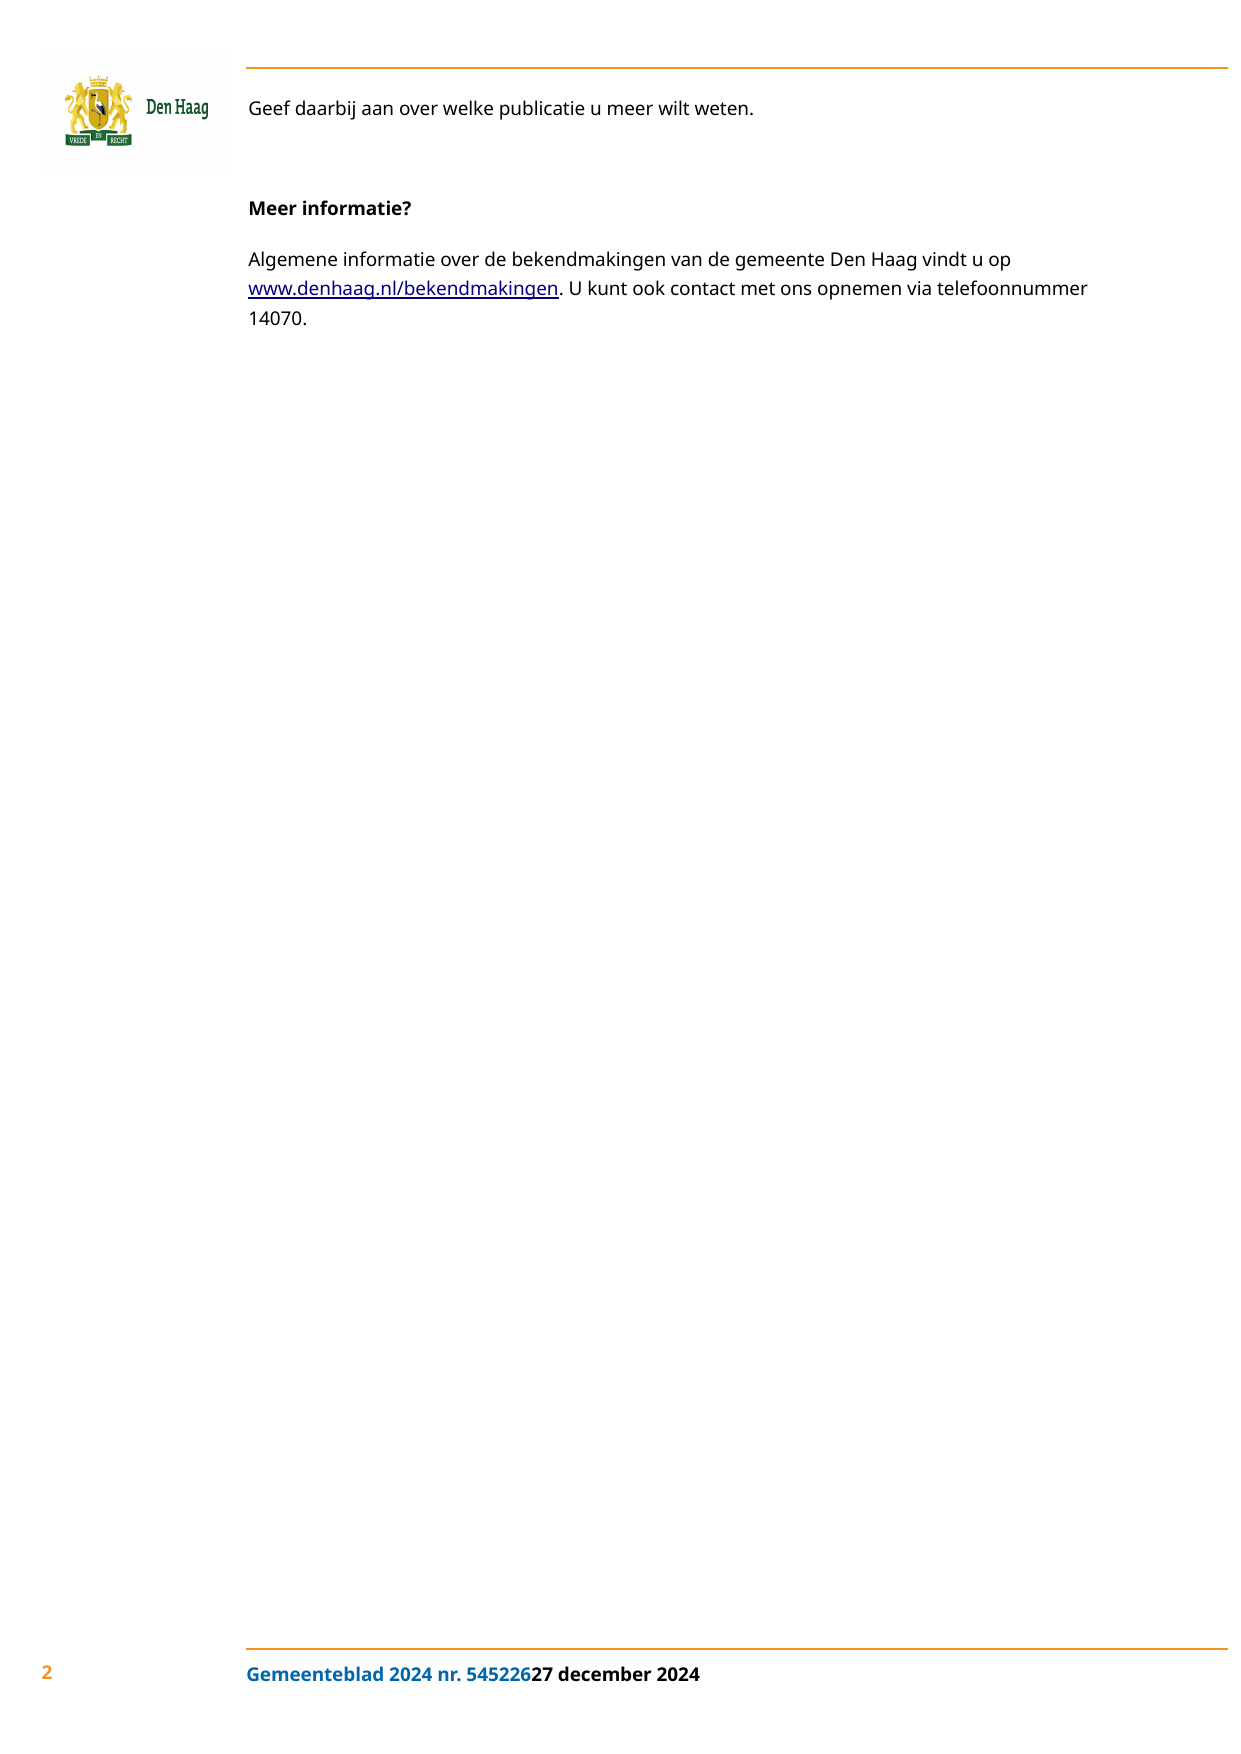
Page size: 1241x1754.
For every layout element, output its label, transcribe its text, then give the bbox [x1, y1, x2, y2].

text Algemene informatie over de bekendmakingen van de gemeente Den Haag vindt u op www.denhaag.nl/bekendmakingen. U kunt ook contact met ons opnemen via telefoonnummer 14070. [248, 246, 1152, 331]
text Geef daarbij aan over welke publicatie u meer wilt weten. [248, 95, 1152, 121]
text Meer informatie? [248, 196, 1152, 221]
picture [41, 47, 231, 172]
